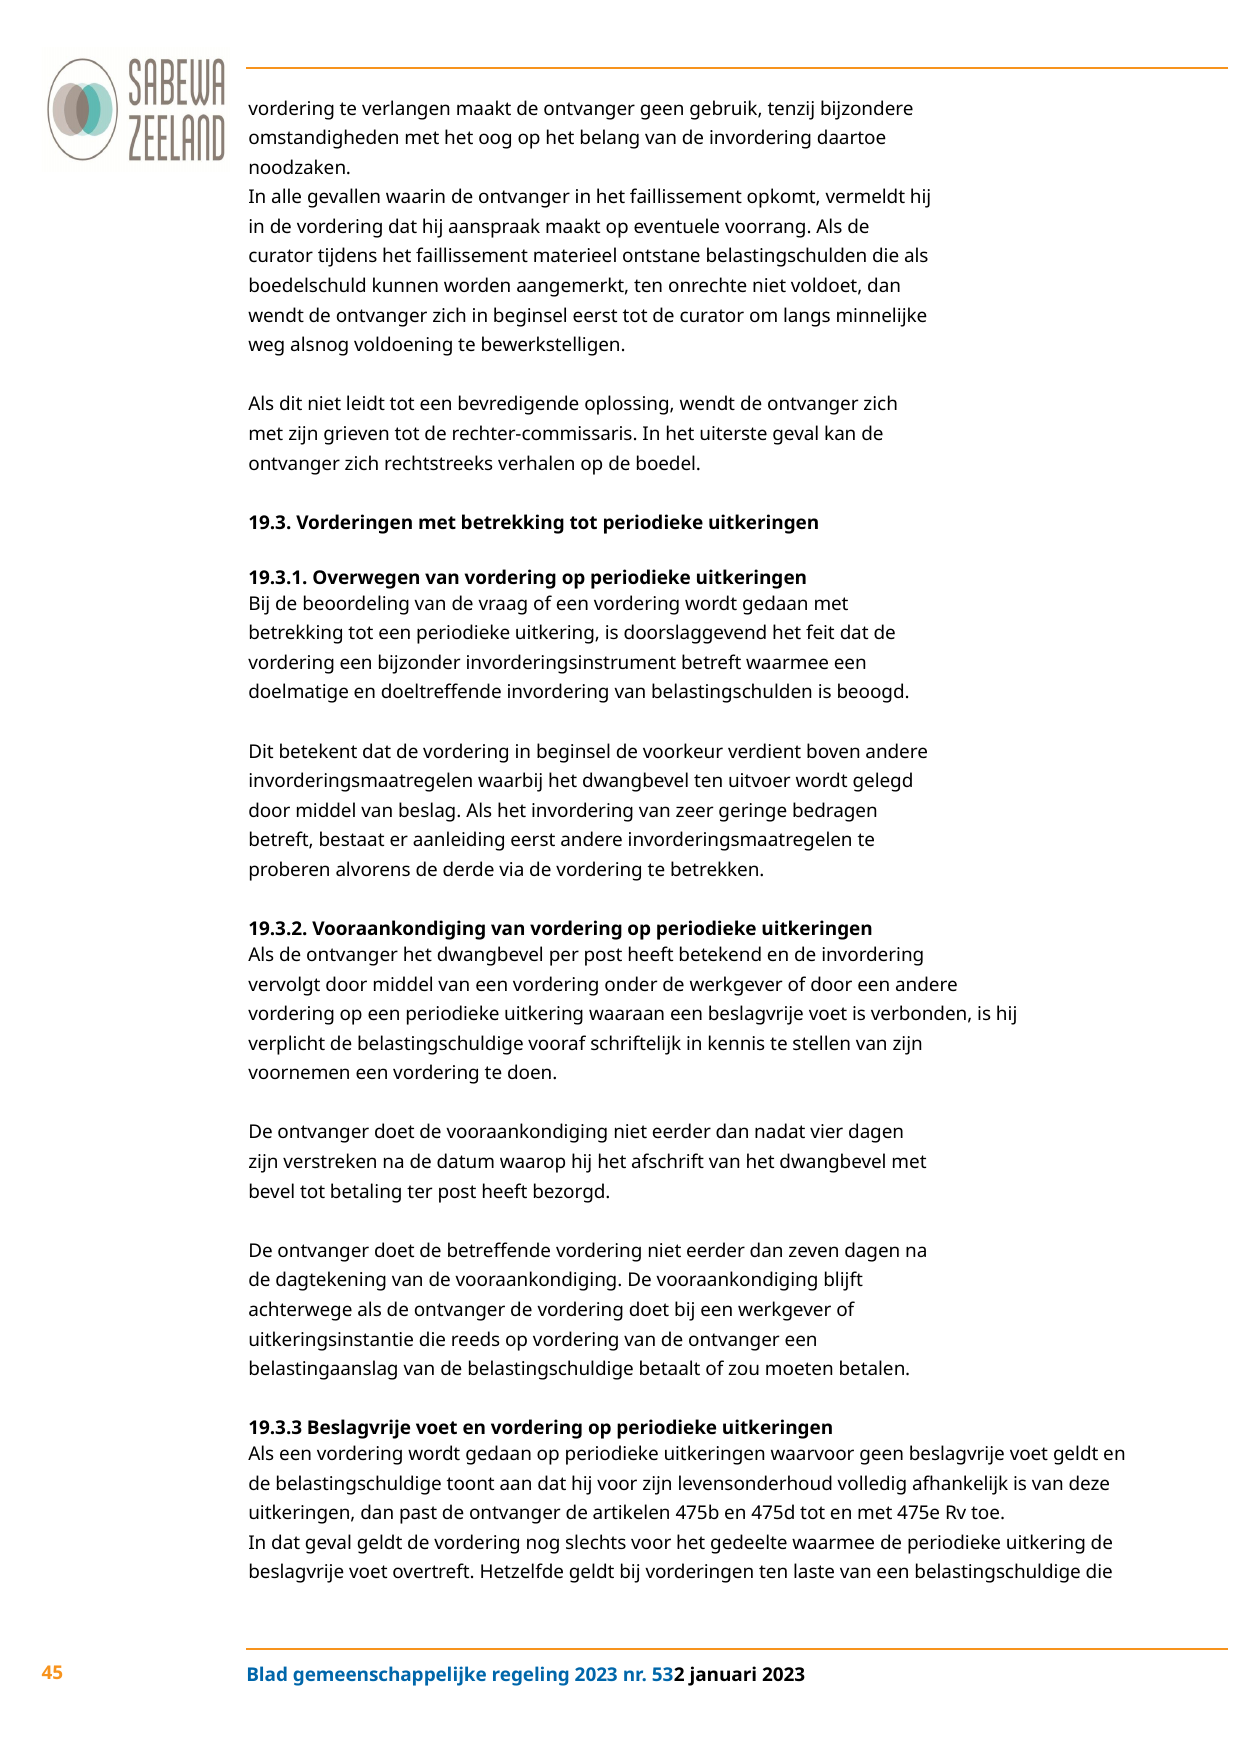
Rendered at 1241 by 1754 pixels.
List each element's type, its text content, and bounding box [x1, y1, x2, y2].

text betrekking tot een periodieke uitkering, is doorslaggevend het feit dat de [248, 619, 1152, 645]
text omstandigheden met het oog op het belang van de invordering daartoe [248, 124, 1152, 150]
text vordering een bijzonder invorderingsinstrument betreft waarmee een [248, 649, 1152, 675]
text weg alsnog voldoening te bewerkstelligen. [248, 331, 1152, 357]
text Als dit niet leidt tot een bevredigende oplossing, wendt de ontvanger zich [248, 391, 1152, 416]
text vervolgt door middel van een vordering onder de werkgever of door een andere [248, 971, 1152, 996]
text uitkeringsinstantie die reeds op vordering van de ontvanger een [248, 1326, 1152, 1351]
text vordering te verlangen maakt de ontvanger geen gebruik, tenzij bijzondere [248, 95, 1152, 121]
text voornemen een vordering te doen. [248, 1059, 1152, 1085]
text belastingaanslag van de belastingschuldige betaalt of zou moeten betalen. [248, 1355, 1152, 1381]
text doelmatige en doeltreffende invordering van belastingschulden is beoogd. [248, 679, 1152, 704]
text In alle gevallen waarin de ontvanger in het faillissement opkomt, vermeldt hij [248, 183, 1152, 209]
text Als een vordering wordt gedaan op periodieke uitkeringen waarvoor geen beslagvrije voet geldt en de belastingschuldige toont aan dat hij voor zijn levensonderhoud volledig afhankelijk is van deze uitkeringen, dan past de ontvanger de artikelen 475b en 475d tot en met 475e Rv toe. [248, 1440, 1152, 1525]
text De ontvanger doet de vooraankondiging niet eerder dan nadat vier dagen [248, 1119, 1152, 1144]
text met zijn grieven tot de rechter-commissaris. In het uiterste geval kan de [248, 420, 1152, 446]
text 19.3.3 Beslagvrije voet en vordering op periodieke uitkeringen [248, 1414, 1152, 1440]
text In dat geval geldt de vordering nog slechts voor het gedeelte waarmee de periodieke uitkering de beslagvrije voet overtreft. Hetzelfde geldt bij vorderingen ten laste van een belastingschuldige die [248, 1529, 1152, 1584]
text wendt de ontvanger zich in beginsel eerst tot de curator om langs minnelijke [248, 302, 1152, 328]
text Als de ontvanger het dwangbevel per post heeft betekend en de invordering [248, 941, 1152, 967]
text verplicht de belastingschuldige vooraf schriftelijk in kennis te stellen van zijn [248, 1030, 1152, 1056]
text bevel tot betaling ter post heeft bezorgd. [248, 1178, 1152, 1203]
text in de vordering dat hij aanspraak maakt op eventuele voorrang. Als de [248, 213, 1152, 239]
text Bij de beoordeling van de vraag of een vordering wordt gedaan met [248, 590, 1152, 616]
text invorderingsmaatregelen waarbij het dwangbevel ten uitvoer wordt gelegd [248, 767, 1152, 793]
text De ontvanger doet de betreffende vordering niet eerder dan zeven dagen na [248, 1237, 1152, 1263]
text 19.3.2. Vooraankondiging van vordering op periodieke uitkeringen [248, 915, 1152, 941]
text betreft, bestaat er aanleiding eerst andere invorderingsmaatregelen te [248, 827, 1152, 852]
picture [41, 47, 231, 172]
text curator tijdens het faillissement materieel ontstane belastingschulden die als [248, 243, 1152, 268]
text achterwege als de ontvanger de vordering doet bij een werkgever of [248, 1296, 1152, 1322]
text zijn verstreken na de datum waarop hij het afschrift van het dwangbevel met [248, 1148, 1152, 1174]
text vordering op een periodieke uitkering waaraan een beslagvrije voet is verbonden, is hij [248, 1000, 1152, 1026]
text de dagtekening van de vooraankondiging. De vooraankondiging blijft [248, 1267, 1152, 1292]
text proberen alvorens de derde via de vordering te betrekken. [248, 856, 1152, 882]
text door middel van beslag. Als het invordering van zeer geringe bedragen [248, 797, 1152, 823]
text ontvanger zich rechtstreeks verhalen op de boedel. [248, 450, 1152, 476]
text noodzaken. [248, 154, 1152, 180]
text 19.3.1. Overwegen van vordering op periodieke uitkeringen [248, 564, 1152, 590]
text Dit betekent dat de vordering in beginsel de voorkeur verdient boven andere [248, 738, 1152, 764]
text 19.3. Vorderingen met betrekking tot periodieke uitkeringen [248, 509, 1152, 535]
text boedelschuld kunnen worden aangemerkt, ten onrechte niet voldoet, dan [248, 272, 1152, 298]
